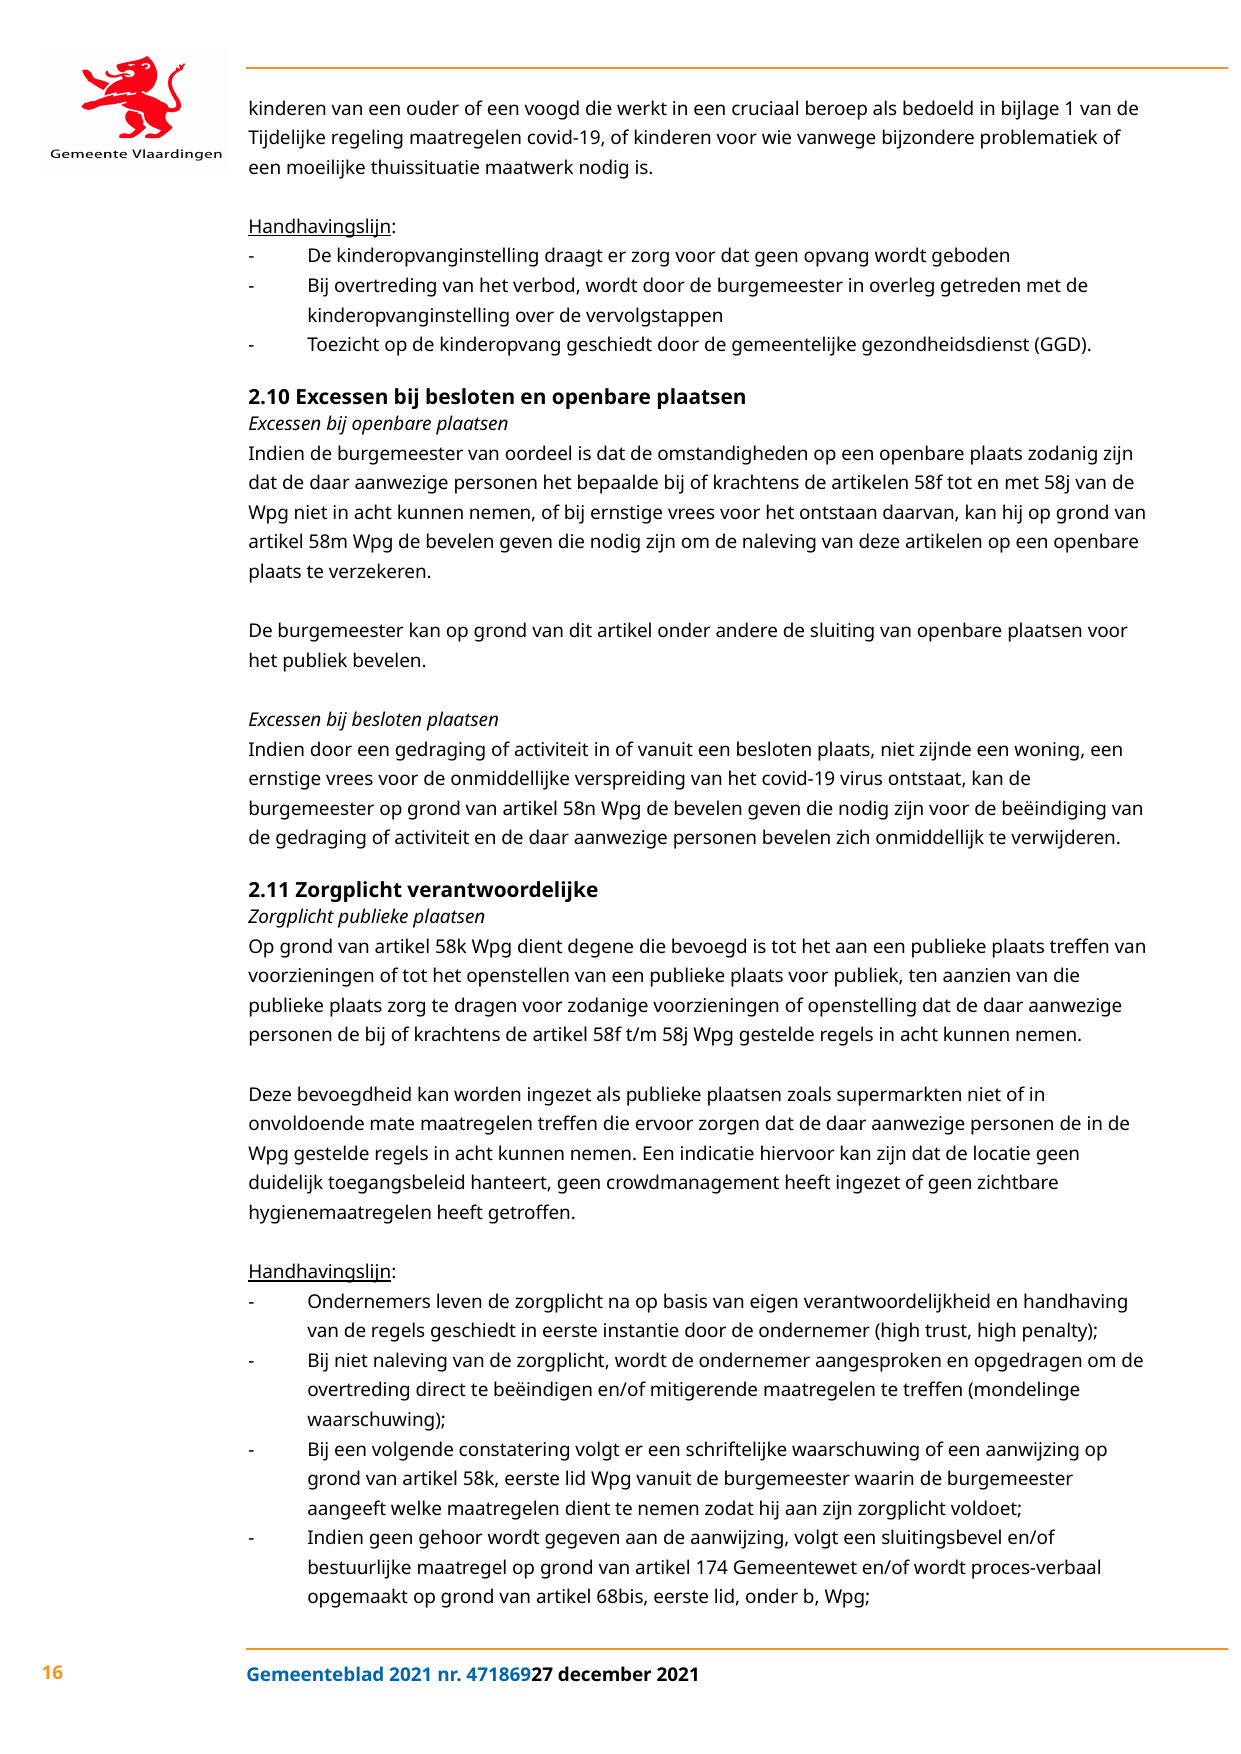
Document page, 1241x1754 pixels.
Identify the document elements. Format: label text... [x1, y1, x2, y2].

list Bij een volgende constatering volgt er een schriftelijke waarschuwing of een aanwijzing op grond van artikel 58k, eerste lid Wpg vanuit de burgemeester waarin de burgemeester aangeeft welke maatregelen dient te nemen zodat hij aan zijn zorgplicht voldoet; [248, 1436, 1152, 1521]
picture [41, 47, 231, 172]
text 2.10 Excessen bij besloten en openbare plaatsen [248, 382, 1152, 410]
text Handhavingslijn: [248, 213, 1152, 239]
text Handhavingslijn: [248, 1258, 1152, 1284]
text De burgemeester kan op grond van dit artikel onder andere de sluiting van openbare plaatsen voor het publiek bevelen. [248, 617, 1152, 673]
text Excessen bij besloten plaatsen [248, 706, 1152, 732]
text Op grond van artikel 58k Wpg dient degene die bevoegd is tot het aan een publieke plaats treffen van voorzieningen of tot het openstellen van een publieke plaats voor publiek, ten aanzien van die publieke plaats zorg te dragen voor zodanige voorzieningen of openstelling dat de daar aanwezige personen de bij of krachtens de artikel 58f t/m 58j Wpg gestelde regels in acht kunnen nemen. [248, 933, 1152, 1047]
list De kinderopvanginstelling draagt er zorg voor dat geen opvang wordt geboden [248, 243, 1152, 268]
list Ondernemers leven de zorgplicht na op basis van eigen verantwoordelijkheid en handhaving van de regels geschiedt in eerste instantie door de ondernemer (high trust, high penalty); [248, 1288, 1152, 1343]
list Toezicht op de kinderopvang geschiedt door de gemeentelijke gezondheidsdienst (GGD). [248, 331, 1152, 357]
list Bij overtreding van het verbod, wordt door de burgemeester in overleg getreden met de kinderopvanginstelling over de vervolgstappen [248, 272, 1152, 328]
text Indien door een gedraging of activiteit in of vanuit een besloten plaats, niet zijnde een woning, een ernstige vrees voor de onmiddellijke verspreiding van het covid-19 virus ontstaat, kan de burgemeester op grond van artikel 58n Wpg de bevelen geven die nodig zijn voor de beëindiging van de gedraging of activiteit en de daar aanwezige personen bevelen zich onmiddellijk te verwijderen. [248, 736, 1152, 850]
text Zorgplicht publieke plaatsen [248, 903, 1152, 929]
text Deze bevoegdheid kan worden ingezet als publieke plaatsen zoals supermarkten niet of in onvoldoende mate maatregelen treffen die ervoor zorgen dat de daar aanwezige personen de in de Wpg gestelde regels in acht kunnen nemen. Een indicatie hiervoor kan zijn dat de locatie geen duidelijk toegangsbeleid hanteert, geen crowdmanagement heeft ingezet of geen zichtbare hygienemaatregelen heeft getroffen. [248, 1081, 1152, 1225]
text Excessen bij openbare plaatsen [248, 410, 1152, 436]
list Indien geen gehoor wordt gegeven aan de aanwijzing, volgt een sluitingsbevel en/of bestuurlijke maatregel op grond van artikel 174 Gemeentewet en/of wordt proces-verbaal opgemaakt op grond van artikel 68bis, eerste lid, onder b, Wpg; [248, 1524, 1152, 1609]
list Bij niet naleving van de zorgplicht, wordt de ondernemer aangesproken en opgedragen om de overtreding direct te beëindigen en/of mitigerende maatregelen te treffen (mondelinge waarschuwing); [248, 1347, 1152, 1432]
text Indien de burgemeester van oordeel is dat de omstandigheden op een openbare plaats zodanig zijn dat de daar aanwezige personen het bepaalde bij of krachtens de artikelen 58f tot en met 58j van de Wpg niet in acht kunnen nemen, of bij ernstige vrees voor het ontstaan daarvan, kan hij op grond van artikel 58m Wpg de bevelen geven die nodig zijn om de naleving van deze artikelen op een openbare plaats te verzekeren. [248, 440, 1152, 584]
text kinderen van een ouder of een voogd die werkt in een cruciaal beroep als bedoeld in bijlage 1 van de Tijdelijke regeling maatregelen covid-19, of kinderen voor wie vanwege bijzondere problematiek of een moeilijke thuissituatie maatwerk nodig is. [248, 95, 1152, 180]
text 2.11 Zorgplicht verantwoordelijke [248, 875, 1152, 903]
